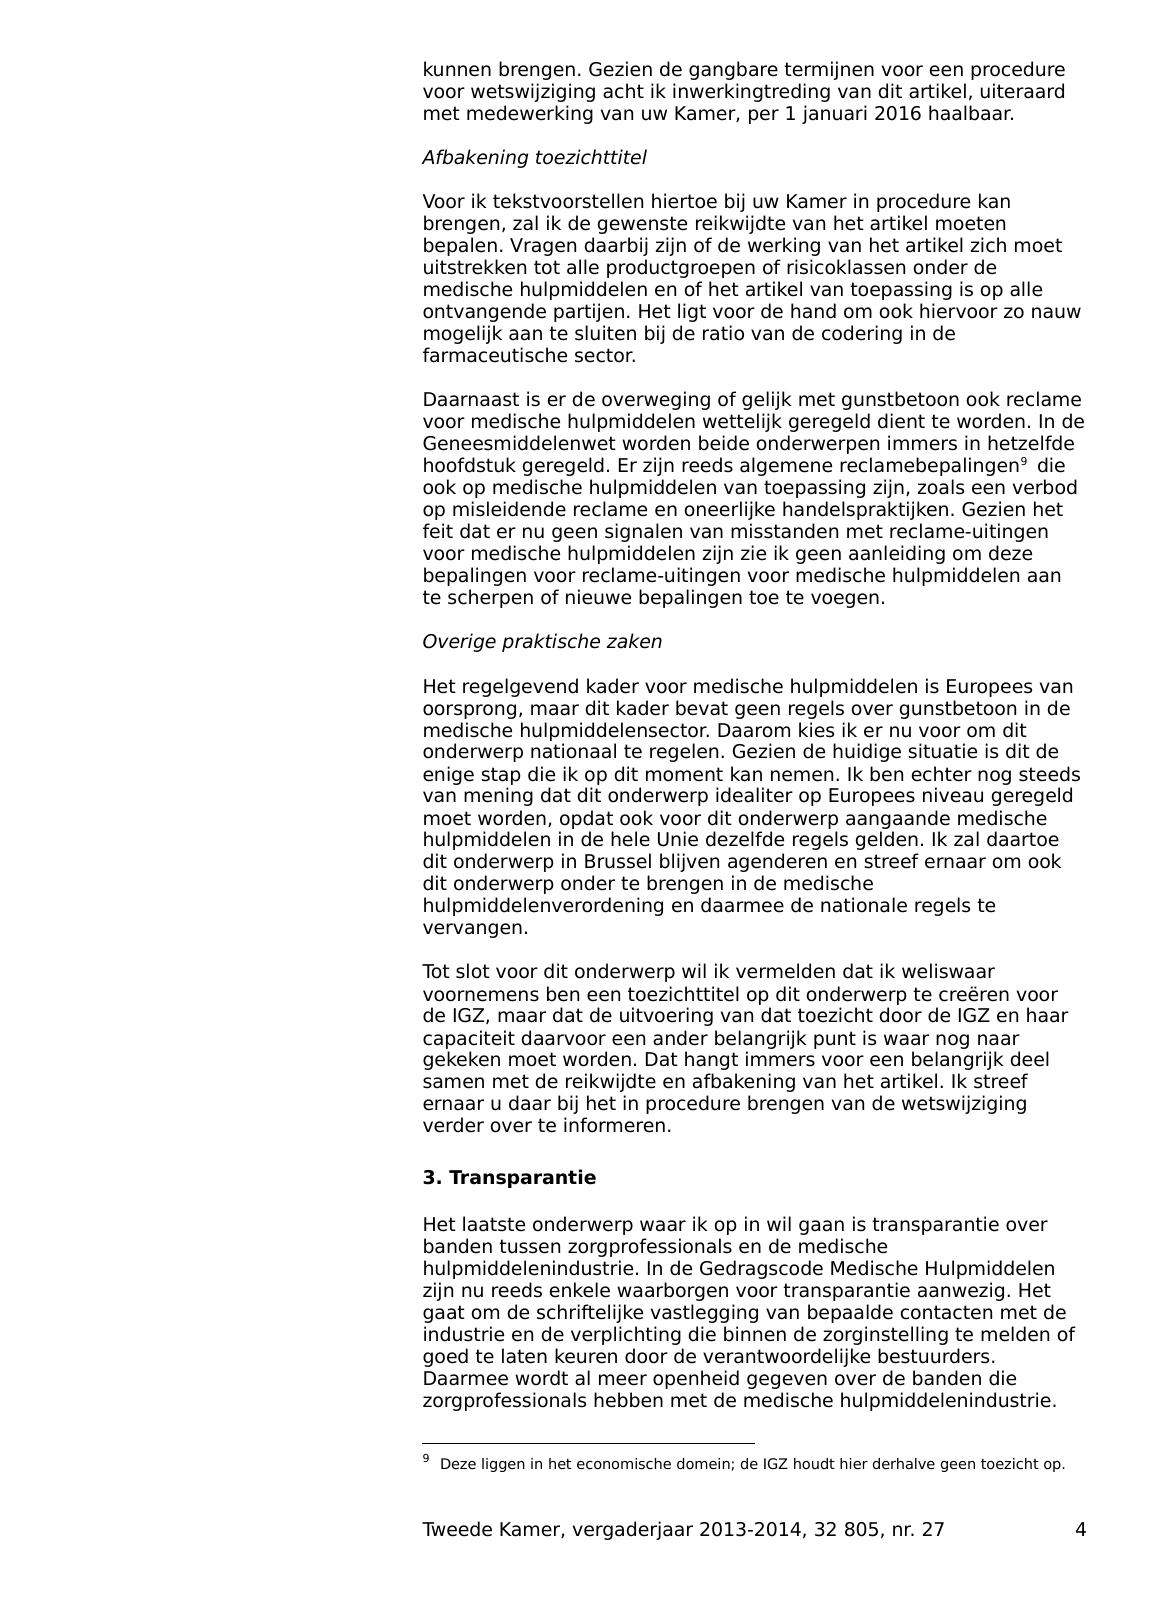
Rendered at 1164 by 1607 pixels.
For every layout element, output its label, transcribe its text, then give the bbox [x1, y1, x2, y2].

subtitle Afbakening toezichttitel [422, 147, 1087, 169]
text kunnen brengen. Gezien de gangbare termijnen voor een procedure voor wetswijziging acht ik inwerkingtreding van dit artikel, uiteraard met medewerking van uw Kamer, per 1 januari 2016 haalbaar. [422, 59, 1087, 125]
subtitle 3. Transparantie [422, 1167, 1087, 1189]
text Het regelgevend kader voor medische hulpmiddelen is Europees van oorsprong, maar dit kader bevat geen regels over gunstbetoon in de medische hulpmiddelensector. Daarom kies ik er nu voor om dit onderwerp nationaal te regelen. Gezien de huidige situatie is dit de enige stap die ik op dit moment kan nemen. Ik ben echter nog steeds van mening dat dit onderwerp idealiter op Europees niveau geregeld moet worden, opdat ook voor dit onderwerp aangaande medische hulpmiddelen in de hele Unie dezelfde regels gelden. Ik zal daartoe dit onderwerp in Brussel blijven agenderen en streef ernaar om ook dit onderwerp onder te brengen in de medische hulpmiddelenverordening en daarmee de nationale regels te vervangen. [422, 676, 1087, 939]
text Daarnaast is er de overweging of gelijk met gunstbetoon ook reclame voor medische hulpmiddelen wettelijk geregeld dient te worden. In de Geneesmiddelenwet worden beide onderwerpen immers in hetzelfde hoofdstuk geregeld. Er zijn reeds algemene reclamebepalingen die ook op medische hulpmiddelen van toepassing zijn, zoals een verbod op misleidende reclame en oneerlijke handelspraktijken. Gezien het feit dat er nu geen signalen van misstanden met reclame-uitingen voor medische hulpmiddelen zijn zie ik geen aanleiding om deze bepalingen voor reclame-uitingen voor medische hulpmiddelen aan te scherpen of nieuwe bepalingen toe te voegen. [422, 389, 1087, 609]
text Voor ik tekstvoorstellen hiertoe bij uw Kamer in procedure kan brengen, zal ik de gewenste reikwijdte van het artikel moeten bepalen. Vragen daarbij zijn of de werking van het artikel zich moet uitstrekken tot alle productgroepen of risicoklassen onder de medische hulpmiddelen en of het artikel van toepassing is op alle ontvangende partijen. Het ligt voor de hand om ook hiervoor zo nauw mogelijk aan te sluiten bij de ratio van de codering in de farmaceutische sector. [422, 191, 1087, 367]
text Het laatste onderwerp waar ik op in wil gaan is transparantie over banden tussen zorgprofessionals en de medische hulpmiddelenindustrie. In de Gedragscode Medische Hulpmiddelen zijn nu reeds enkele waarborgen voor transparantie aanwezig. Het gaat om de schriftelijke vastlegging van bepaalde contacten met de industrie en de verplichting die binnen de zorginstelling te melden of goed te laten keuren door de verantwoordelijke bestuurders. Daarmee wordt al meer openheid gegeven over de banden die zorgprofessionals hebben met de medische hulpmiddelenindustrie. [422, 1214, 1087, 1412]
text Deze liggen in het economische domein; de IGZ houdt hier derhalve geen toezicht op. [422, 1452, 1087, 1474]
subtitle Overige praktische zaken [422, 631, 1087, 653]
text Tot slot voor dit onderwerp wil ik vermelden dat ik weliswaar voornemens ben een toezichttitel op dit onderwerp te creëren voor de IGZ, maar dat de uitvoering van dat toezicht door de IGZ en haar capaciteit daarvoor een ander belangrijk punt is waar nog naar gekeken moet worden. Dat hangt immers voor een belangrijk deel samen met de reikwijdte en afbakening van het artikel. Ik streef ernaar u daar bij het in procedure brengen van de wetswijziging verder over te informeren. [422, 961, 1087, 1137]
